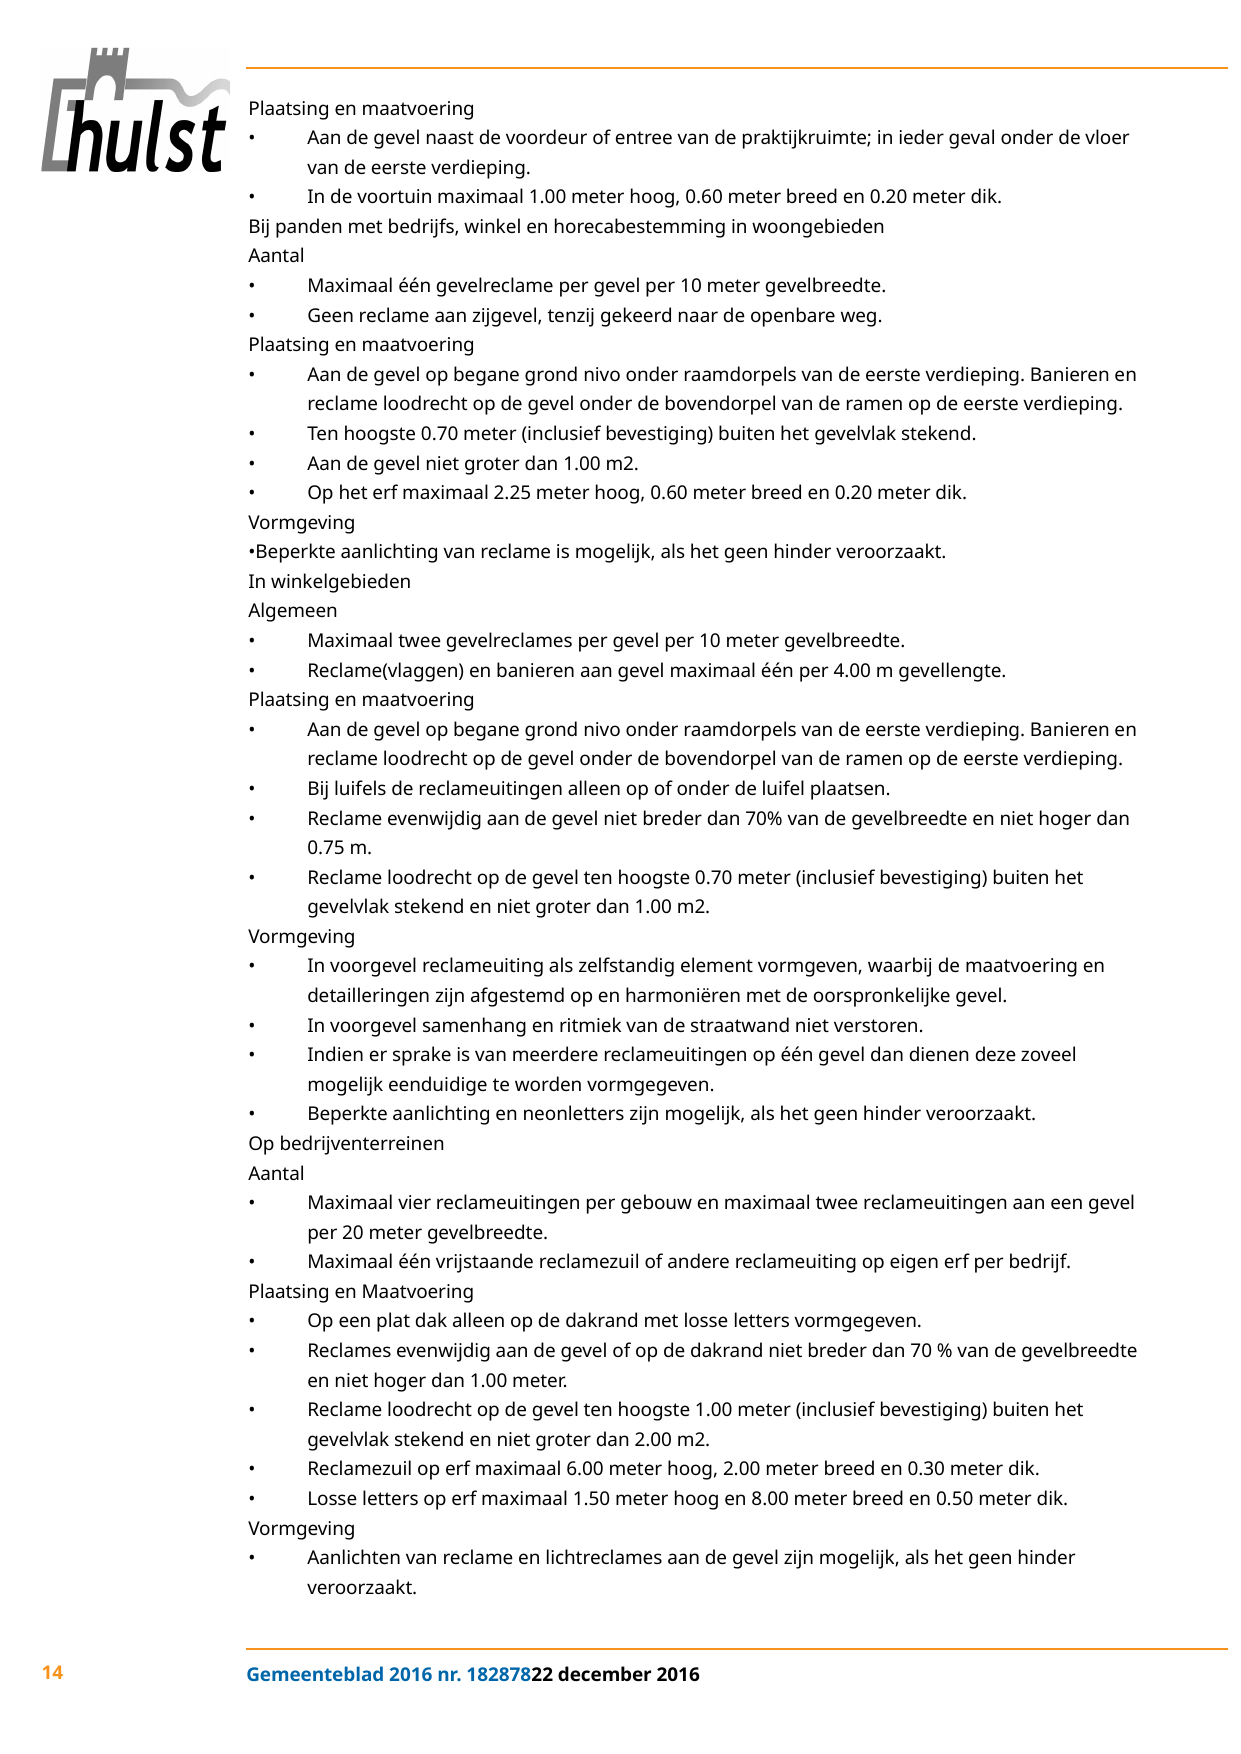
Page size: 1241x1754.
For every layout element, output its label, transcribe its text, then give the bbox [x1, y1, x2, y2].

list Reclame evenwijdig aan de gevel niet breder dan 70% van de gevelbreedte en niet hoger dan 0.75 m. [248, 805, 1152, 860]
text Bij panden met bedrijfs, winkel en horecabestemming in woongebieden [248, 213, 1152, 239]
list Reclamezuil op erf maximaal 6.00 meter hoog, 2.00 meter breed en 0.30 meter dik. [248, 1456, 1152, 1481]
picture [41, 47, 231, 172]
list Bij luifels de reclameuitingen alleen op of onder de luifel plaatsen. [248, 775, 1152, 801]
list Aan de gevel naast de voordeur of entree van de praktijkruimte; in ieder geval onder de vloer van de eerste verdieping. [248, 124, 1152, 180]
text In winkelgebieden [248, 568, 1152, 594]
list Ten hoogste 0.70 meter (inclusief bevestiging) buiten het gevelvlak stekend. [248, 420, 1152, 446]
list Reclames evenwijdig aan de gevel of op de dakrand niet breder dan 70 % van de gevelbreedte en niet hoger dan 1.00 meter. [248, 1337, 1152, 1393]
text Op bedrijventerreinen [248, 1130, 1152, 1156]
list Aanlichten van reclame en lichtreclames aan de gevel zijn mogelijk, als het geen hinder veroorzaakt. [248, 1544, 1152, 1600]
text Plaatsing en maatvoering [248, 331, 1152, 357]
list Maximaal vier reclameuitingen per gebouw en maximaal twee reclameuitingen aan een gevel per 20 meter gevelbreedte. [248, 1189, 1152, 1245]
text Aantal [248, 1160, 1152, 1186]
list Losse letters op erf maximaal 1.50 meter hoog en 8.00 meter breed en 0.50 meter dik. [248, 1485, 1152, 1511]
list In voorgevel samenhang en ritmiek van de straatwand niet verstoren. [248, 1012, 1152, 1038]
text Vormgeving [248, 923, 1152, 949]
list Reclame(vlaggen) en banieren aan gevel maximaal één per 4.00 m gevellengte. [248, 657, 1152, 683]
list In voorgevel reclameuiting als zelfstandig element vormgeven, waarbij de maatvoering en detailleringen zijn afgestemd op en harmoniëren met de oorspronkelijke gevel. [248, 953, 1152, 1008]
list Op een plat dak alleen op de dakrand met losse letters vormgegeven. [248, 1308, 1152, 1333]
list Maximaal één vrijstaande reclamezuil of andere reclameuiting op eigen erf per bedrijf. [248, 1248, 1152, 1274]
text Vormgeving [248, 509, 1152, 535]
list Aan de gevel op begane grond nivo onder raamdorpels van de eerste verdieping. Banieren en reclame loodrecht op de gevel onder de bovendorpel van de ramen op de eerste verdieping. [248, 361, 1152, 416]
list Maximaal één gevelreclame per gevel per 10 meter gevelbreedte. [248, 272, 1152, 298]
list Aan de gevel op begane grond nivo onder raamdorpels van de eerste verdieping. Banieren en reclame loodrecht op de gevel onder de bovendorpel van de ramen op de eerste verdieping. [248, 716, 1152, 771]
text Aantal [248, 243, 1152, 268]
list Aan de gevel niet groter dan 1.00 m2. [248, 450, 1152, 476]
list Reclame loodrecht op de gevel ten hoogste 0.70 meter (inclusief bevestiging) buiten het gevelvlak stekend en niet groter dan 1.00 m2. [248, 864, 1152, 919]
text Plaatsing en maatvoering [248, 95, 1152, 121]
text •Beperkte aanlichting van reclame is mogelijk, als het geen hinder veroorzaakt. [248, 538, 1152, 564]
list Op het erf maximaal 2.25 meter hoog, 0.60 meter breed en 0.20 meter dik. [248, 479, 1152, 505]
list Beperkte aanlichting en neonletters zijn mogelijk, als het geen hinder veroorzaakt. [248, 1101, 1152, 1126]
list Indien er sprake is van meerdere reclameuitingen op één gevel dan dienen deze zoveel mogelijk eenduidige te worden vormgegeven. [248, 1041, 1152, 1097]
text Plaatsing en Maatvoering [248, 1278, 1152, 1304]
list In de voortuin maximaal 1.00 meter hoog, 0.60 meter breed en 0.20 meter dik. [248, 183, 1152, 209]
text Algemeen [248, 598, 1152, 623]
list Geen reclame aan zijgevel, tenzij gekeerd naar de openbare weg. [248, 302, 1152, 328]
list Reclame loodrecht op de gevel ten hoogste 1.00 meter (inclusief bevestiging) buiten het gevelvlak stekend en niet groter dan 2.00 m2. [248, 1396, 1152, 1452]
text Vormgeving [248, 1515, 1152, 1541]
text Plaatsing en maatvoering [248, 686, 1152, 712]
list Maximaal twee gevelreclames per gevel per 10 meter gevelbreedte. [248, 627, 1152, 653]
